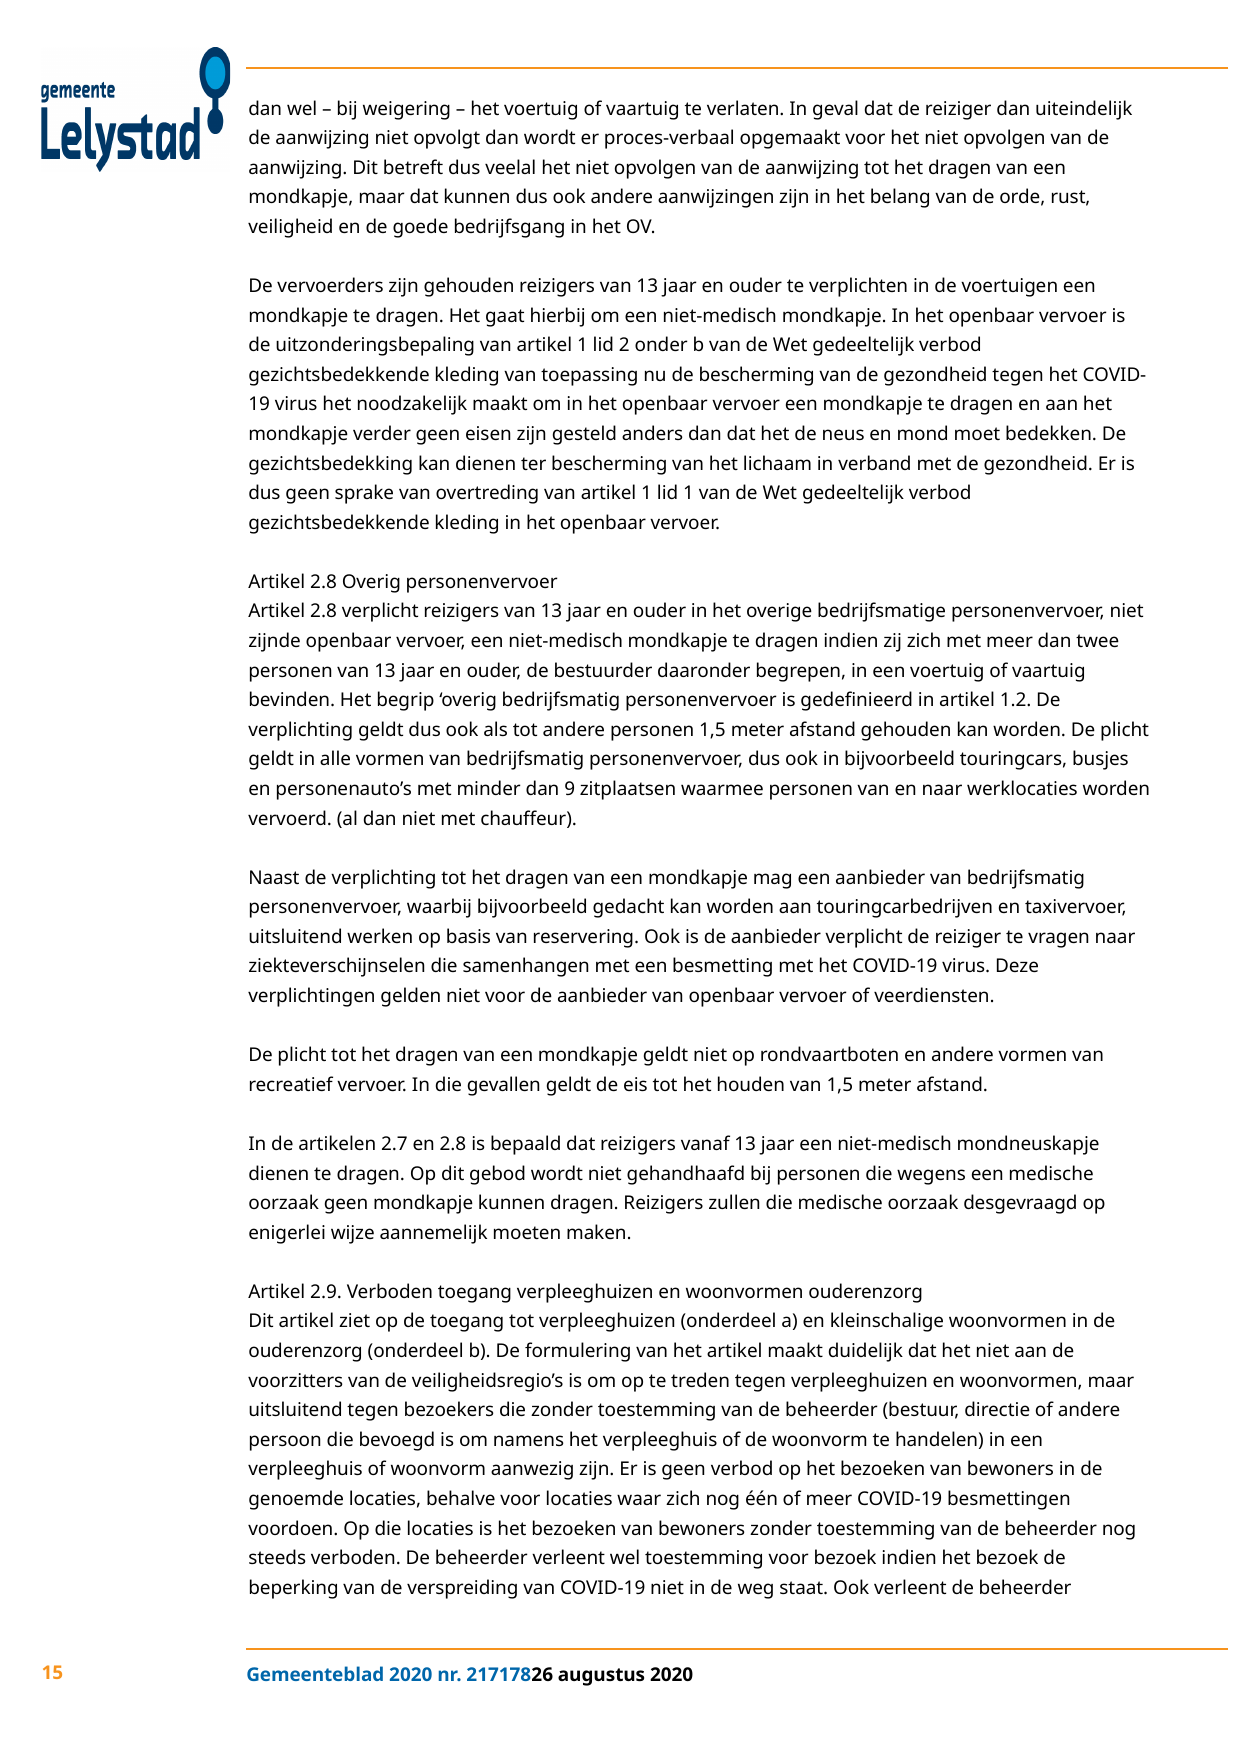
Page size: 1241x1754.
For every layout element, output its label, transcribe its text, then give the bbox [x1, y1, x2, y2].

text De vervoerders zijn gehouden reizigers van 13 jaar en ouder te verplichten in de voertuigen een mondkapje te dragen. Het gaat hierbij om een niet-medisch mondkapje. In het openbaar vervoer is de uitzonderingsbepaling van artikel 1 lid 2 onder b van de Wet gedeeltelijk verbod gezichtsbedekkende kleding van toepassing nu de bescherming van de gezondheid tegen het COVID-19 virus het noodzakelijk maakt om in het openbaar vervoer een mondkapje te dragen en aan het mondkapje verder geen eisen zijn gesteld anders dan dat het de neus en mond moet bedekken. De gezichtsbedekking kan dienen ter bescherming van het lichaam in verband met de gezondheid. Er is dus geen sprake van overtreding van artikel 1 lid 1 van de Wet gedeeltelijk verbod gezichtsbedekkende kleding in het openbaar vervoer. [248, 272, 1152, 535]
text Artikel 2.9. Verboden toegang verpleeghuizen en woonvormen ouderenzorg [248, 1278, 1152, 1304]
text Artikel 2.8 verplicht reizigers van 13 jaar en ouder in het overige bedrijfsmatige personenvervoer, niet zijnde openbaar vervoer, een niet-medisch mondkapje te dragen indien zij zich met meer dan twee personen van 13 jaar en ouder, de bestuurder daaronder begrepen, in een voertuig of vaartuig bevinden. Het begrip ‘overig bedrijfsmatig personenvervoer is gedefinieerd in artikel 1.2. De verplichting geldt dus ook als tot andere personen 1,5 meter afstand gehouden kan worden. De plicht geldt in alle vormen van bedrijfsmatig personenvervoer, dus ook in bijvoorbeeld touringcars, busjes en personenauto’s met minder dan 9 zitplaatsen waarmee personen van en naar werklocaties worden vervoerd. (al dan niet met chauffeur). [248, 598, 1152, 831]
text Artikel 2.8 Overig personenvervoer [248, 568, 1152, 594]
text dan wel – bij weigering – het voertuig of vaartuig te verlaten. In geval dat de reiziger dan uiteindelijk de aanwijzing niet opvolgt dan wordt er proces-verbaal opgemaakt voor het niet opvolgen van de aanwijzing. Dit betreft dus veelal het niet opvolgen van de aanwijzing tot het dragen van een mondkapje, maar dat kunnen dus ook andere aanwijzingen zijn in het belang van de orde, rust, veiligheid en de goede bedrijfsgang in het OV. [248, 95, 1152, 239]
text Naast de verplichting tot het dragen van een mondkapje mag een aanbieder van bedrijfsmatig personenvervoer, waarbij bijvoorbeeld gedacht kan worden aan touringcarbedrijven en taxivervoer, uitsluitend werken op basis van reservering. Ook is de aanbieder verplicht de reiziger te vragen naar ziekteverschijnselen die samenhangen met een besmetting met het COVID-19 virus. Deze verplichtingen gelden niet voor de aanbieder van openbaar vervoer of veerdiensten. [248, 864, 1152, 1008]
text Dit artikel ziet op de toegang tot verpleeghuizen (onderdeel a) en kleinschalige woonvormen in de ouderenzorg (onderdeel b). De formulering van het artikel maakt duidelijk dat het niet aan de voorzitters van de veiligheidsregio’s is om op te treden tegen verpleeghuizen en woonvormen, maar uitsluitend tegen bezoekers die zonder toestemming van de beheerder (bestuur, directie of andere persoon die bevoegd is om namens het verpleeghuis of de woonvorm te handelen) in een verpleeghuis of woonvorm aanwezig zijn. Er is geen verbod op het bezoeken van bewoners in de genoemde locaties, behalve voor locaties waar zich nog één of meer COVID-19 besmettingen voordoen. Op die locaties is het bezoeken van bewoners zonder toestemming van de beheerder nog steeds verboden. De beheerder verleent wel toestemming voor bezoek indien het bezoek de beperking van de verspreiding van COVID-19 niet in de weg staat. Ook verleent de beheerder [248, 1308, 1152, 1600]
text In de artikelen 2.7 en 2.8 is bepaald dat reizigers vanaf 13 jaar een niet-medisch mondneuskapje dienen te dragen. Op dit gebod wordt niet gehandhaafd bij personen die wegens een medische oorzaak geen mondkapje kunnen dragen. Reizigers zullen die medische oorzaak desgevraagd op enigerlei wijze aannemelijk moeten maken. [248, 1130, 1152, 1245]
picture [41, 47, 231, 172]
text De plicht tot het dragen van een mondkapje geldt niet op rondvaartboten en andere vormen van recreatief vervoer. In die gevallen geldt de eis tot het houden van 1,5 meter afstand. [248, 1041, 1152, 1097]
